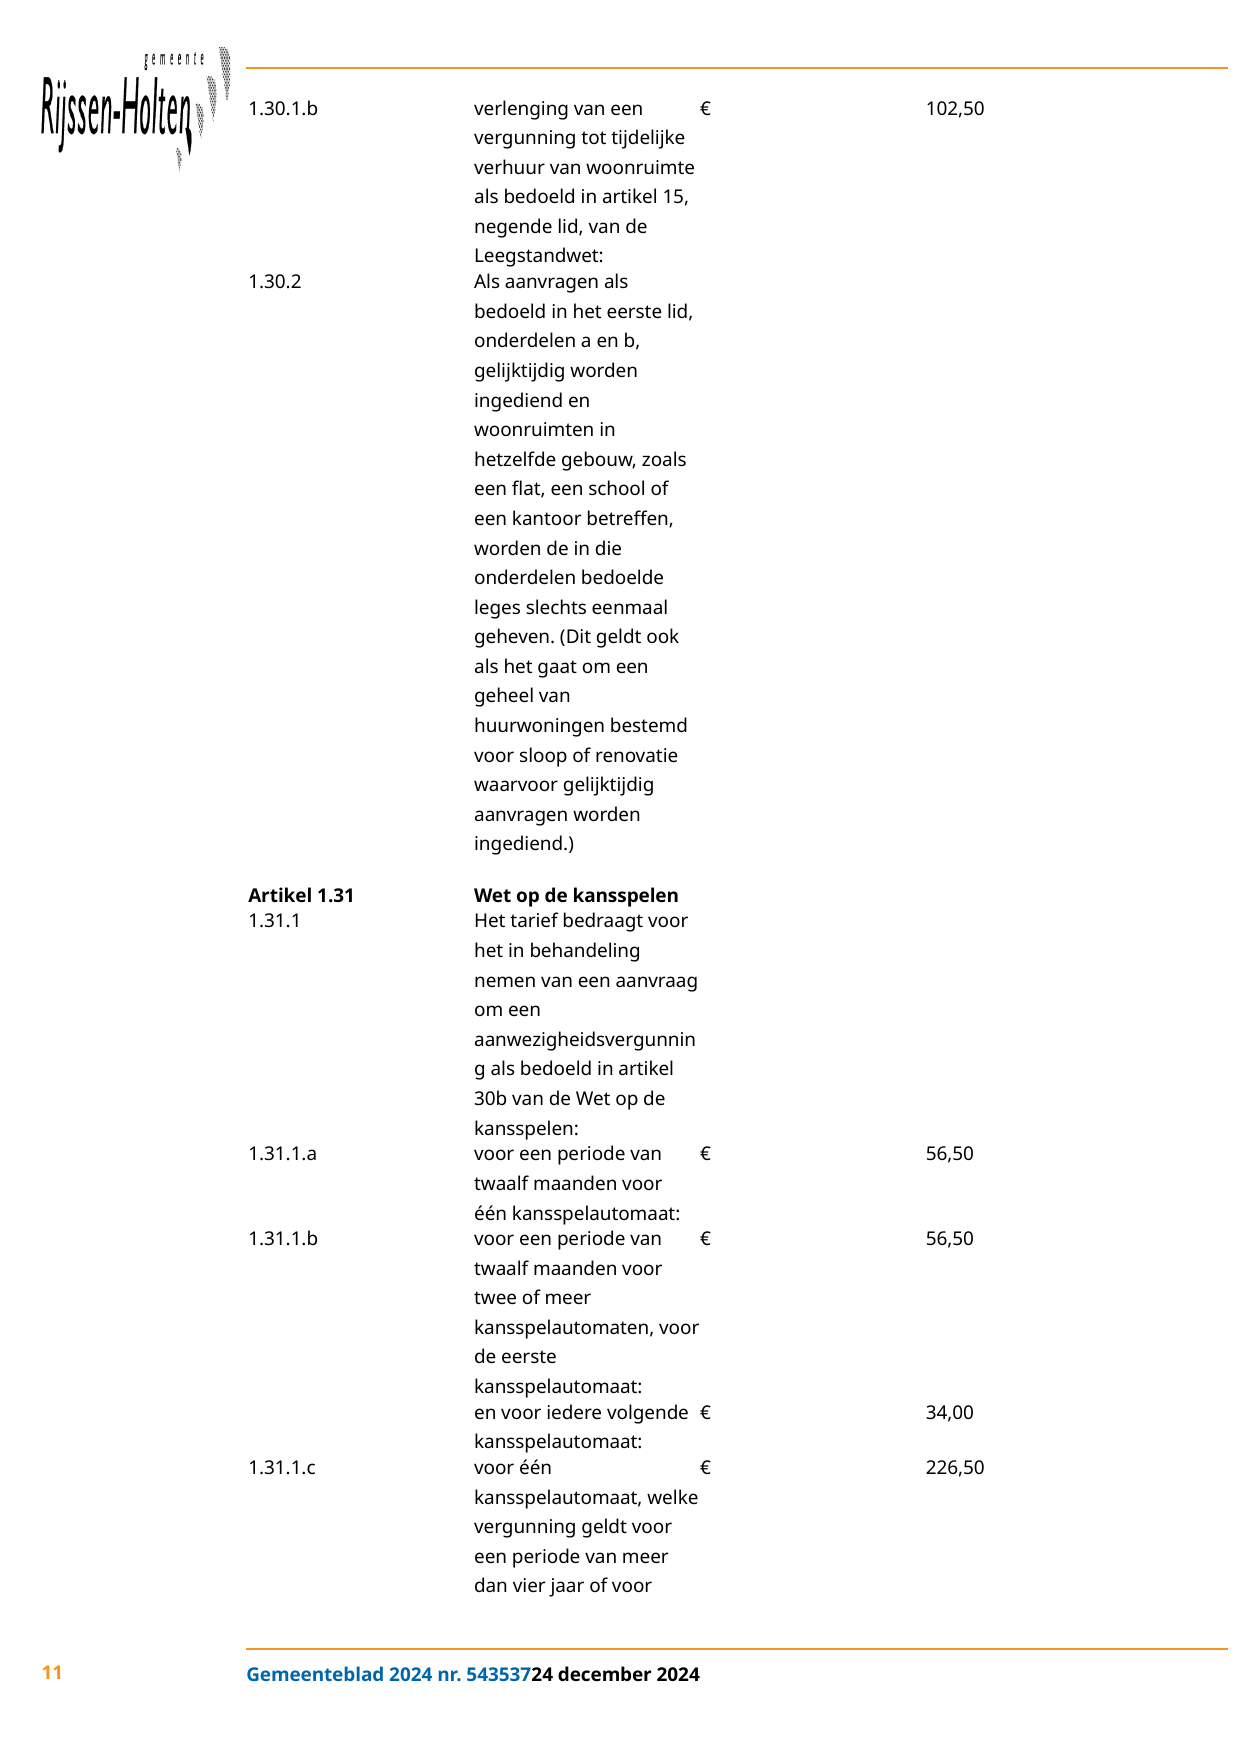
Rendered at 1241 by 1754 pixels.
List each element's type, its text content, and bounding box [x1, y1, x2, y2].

table_cell € [700, 1225, 926, 1399]
table_cell 56,50 [926, 1225, 1152, 1399]
table_cell 102,50 [926, 95, 1152, 268]
table_cell en voor iedere volgende kansspelautomaat: [474, 1399, 700, 1454]
table_cell [700, 856, 926, 882]
table_cell voor een periode van twaalf maanden voor twee of meer kansspelautomaten, voor de eerste kansspelautomaat: [474, 1225, 700, 1399]
table_cell Het tarief bedraagt voor het in behandeling nemen van een aanvraag om een aanwezigheidsvergunning als bedoeld in artikel 30b van de Wet op de kansspelen: [474, 908, 700, 1141]
table_cell [248, 1399, 474, 1454]
table_cell € [700, 1399, 926, 1454]
table_cell [926, 908, 1152, 1141]
table_cell [700, 908, 926, 1141]
table_cell Als aanvragen als bedoeld in het eerste lid, onderdelen a en b, gelijktijdig worden ingediend en woonruimten in hetzelfde gebouw, zoals een flat, een school of een kantoor betreffen, worden de in die onderdelen bedoelde leges slechts eenmaal geheven. (Dit geldt ook als het gaat om een geheel van huurwoningen bestemd voor sloop of renovatie waarvoor gelijktijdig aanvragen worden ingediend.) [474, 269, 700, 856]
table_cell 1.31.1.c [248, 1454, 474, 1598]
table_cell voor een periode van twaalf maanden voor één kansspelautomaat: [474, 1141, 700, 1225]
table_cell Artikel 1.31 [248, 882, 474, 908]
table_cell € [700, 1141, 926, 1225]
table_cell € [700, 95, 926, 268]
table_cell [474, 856, 700, 882]
table_cell 1.30.1.b [248, 95, 474, 268]
table_cell Wet op de kansspelen [474, 882, 700, 908]
table_cell 1.31.1 [248, 908, 474, 1141]
table_cell [248, 856, 474, 882]
table_cell 1.31.1.a [248, 1141, 474, 1225]
table_cell [926, 856, 1152, 882]
table_cell 34,00 [926, 1399, 1152, 1454]
table_cell 1.30.2 [248, 269, 474, 856]
picture [41, 47, 231, 172]
table_cell [926, 269, 1152, 856]
table_cell € [700, 1454, 926, 1598]
table_cell verlenging van een vergunning tot tijdelijke verhuur van woonruimte als bedoeld in artikel 15, negende lid, van de Leegstandwet: [474, 95, 700, 268]
table_cell [700, 882, 926, 908]
table_cell voor één kansspelautomaat, welke vergunning geldt voor een periode van meer dan vier jaar of voor [474, 1454, 700, 1598]
table_cell 56,50 [926, 1141, 1152, 1225]
table_cell [926, 882, 1152, 908]
table_cell 1.31.1.b [248, 1225, 474, 1399]
table_cell 226,50 [926, 1454, 1152, 1598]
table_cell [700, 269, 926, 856]
